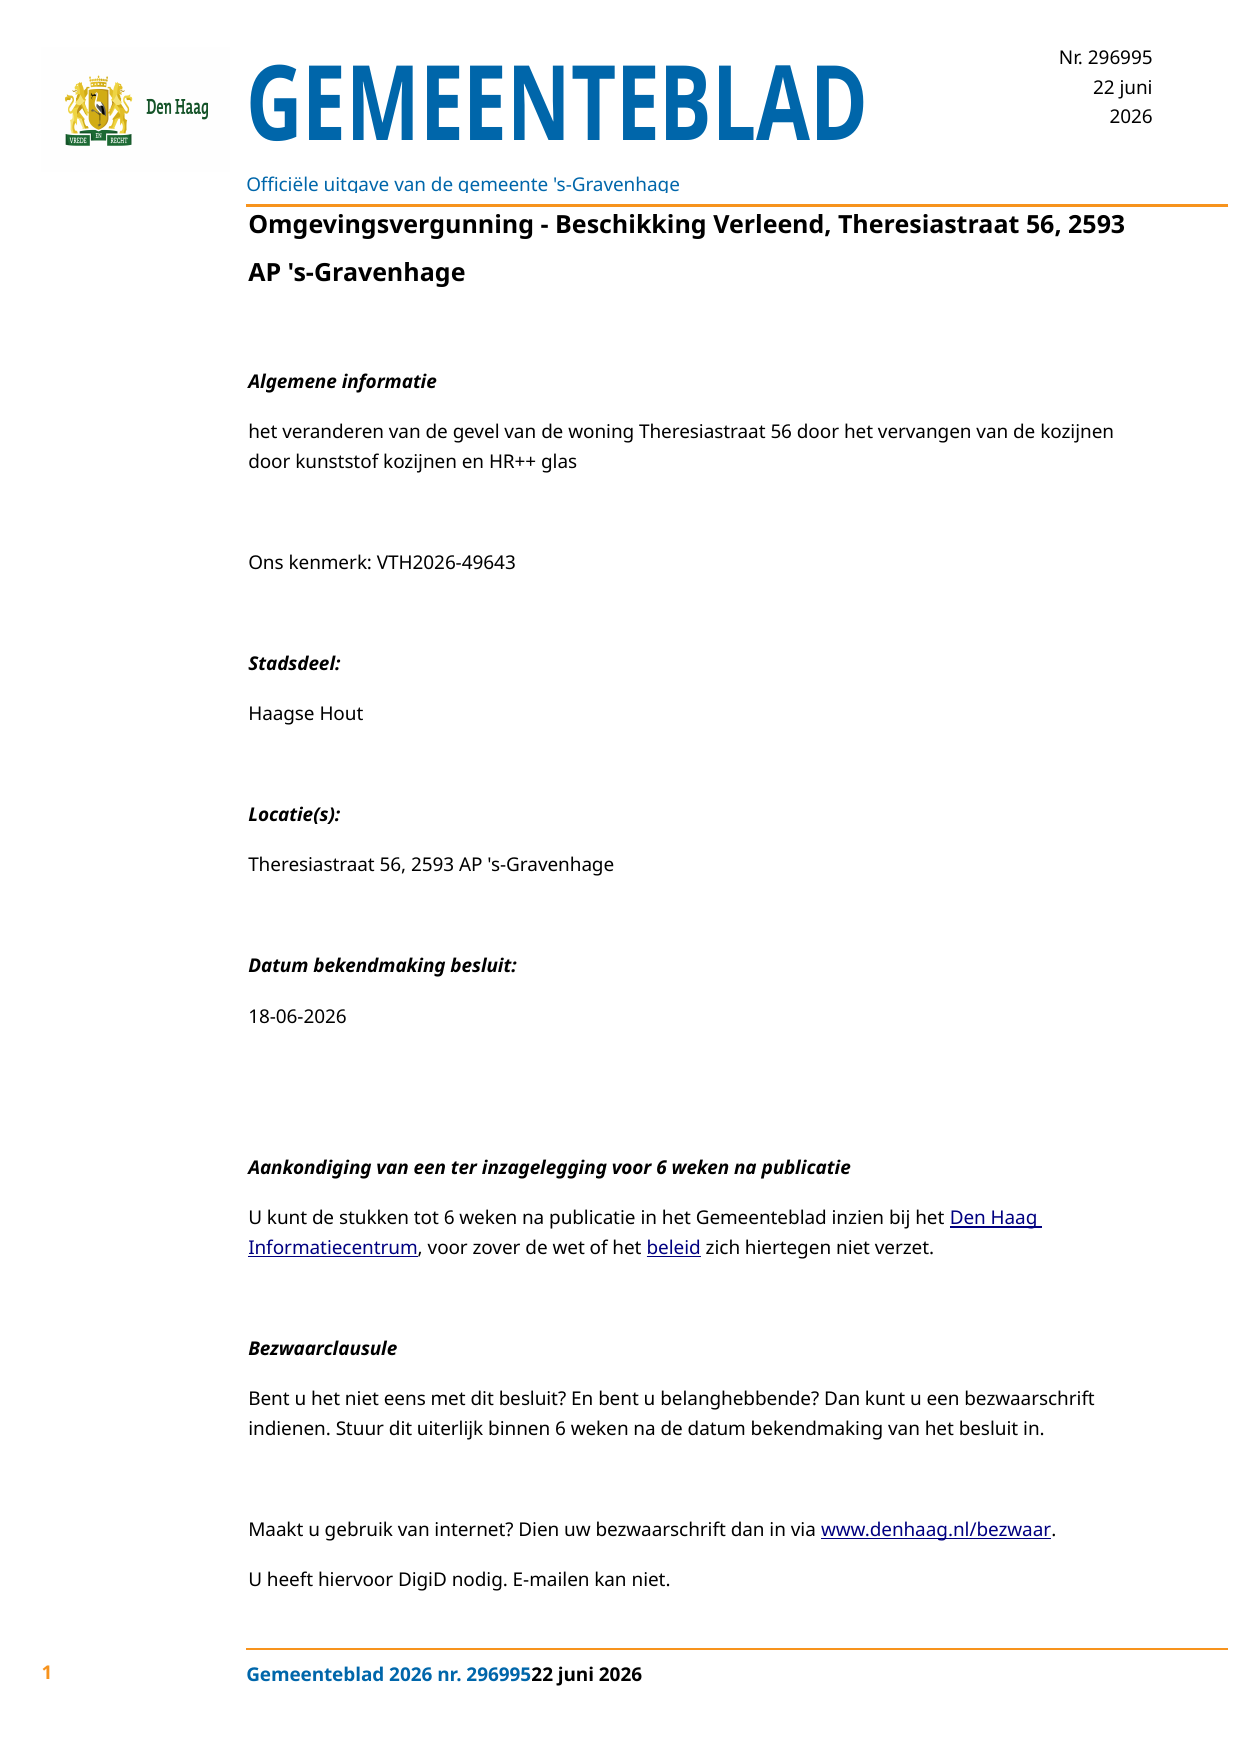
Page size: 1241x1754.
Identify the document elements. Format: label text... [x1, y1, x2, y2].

text Haagse Hout [248, 700, 1152, 726]
text Locatie(s): [248, 801, 1152, 827]
text Maakt u gebruik van internet? Dien uw bezwaarschrift dan in via www.denhaag.nl/bezwaar. [248, 1516, 1152, 1542]
text Datum bekendmaking besluit: [248, 952, 1152, 978]
text Theresiastraat 56, 2593 AP 's-Gravenhage [248, 852, 1152, 877]
text Aankondiging van een ter inzagelegging voor 6 weken na publicatie [248, 1154, 1152, 1180]
text 18-06-2026 [248, 1003, 1152, 1029]
text het veranderen van de gevel van de woning Theresiastraat 56 door het vervangen van de kozijnen door kunststof kozijnen en HR++ glas [248, 419, 1152, 474]
text Ons kenmerk: VTH2026-49643 [248, 549, 1152, 575]
text Bent u het niet eens met dit besluit? En bent u belanghebbende? Dan kunt u een bezwaarschrift indienen. Stuur dit uiterlijk binnen 6 weken na de datum bekendmaking van het besluit in. [248, 1385, 1152, 1441]
text Bezwaarclausule [248, 1335, 1152, 1361]
text Algemene informatie [248, 368, 1152, 394]
text Omgevingsvergunning - Beschikking Verleend, Theresiastraat 56, 2593 AP 's-Gravenhage [248, 207, 1152, 288]
text Stadsdeel: [248, 650, 1152, 676]
text U kunt de stukken tot 6 weken na publicatie in het Gemeenteblad inzien bij het Den Haag Informatiecentrum, voor zover de wet of het beleid zich hiertegen niet verzet. [248, 1204, 1152, 1260]
text U heeft hiervoor DigiD nodig. E-mailen kan niet. [248, 1566, 1152, 1592]
picture [41, 47, 231, 172]
